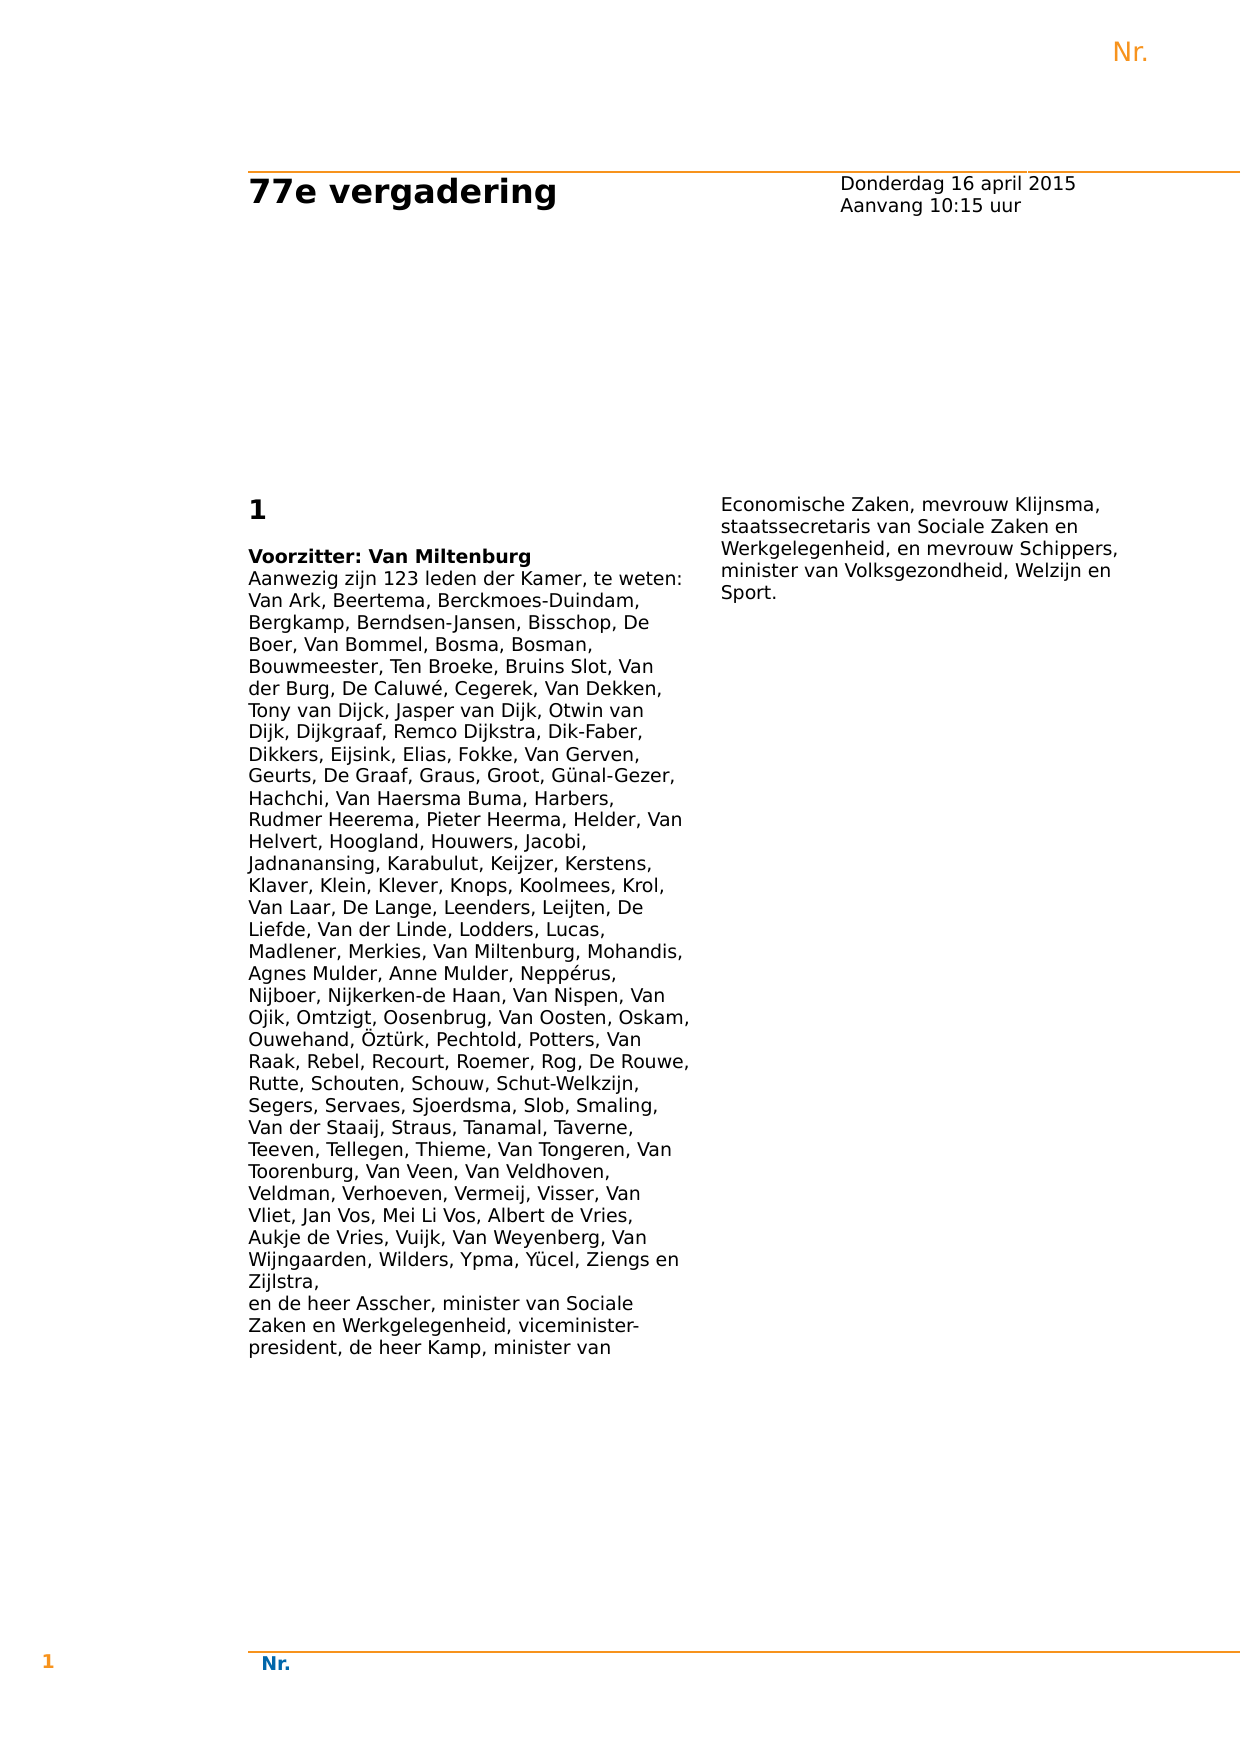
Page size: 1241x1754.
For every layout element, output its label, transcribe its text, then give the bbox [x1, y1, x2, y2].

table_header Donderdag 16 april 2015 [840, 173, 1163, 195]
text Economische Zaken, mevrouw Klijnsma, staatssecretaris van Sociale Zaken en Werkgelegenheid, en mevrouw Schippers, minister van Volksgezondheid, Welzijn en Sport. [721, 494, 1163, 604]
title 1 [248, 494, 691, 526]
text Aanwezig zijn 123 leden der Kamer, te weten: [248, 568, 691, 589]
table_cell Aanvang 10:15 uur [840, 195, 1163, 217]
text en de heer Asscher, minister van Sociale Zaken en Werkgelegenheid, viceminister-president, de heer Kamp, minister van [248, 1293, 691, 1359]
text Voorzitter: Van Miltenburg [248, 546, 691, 568]
text Van Ark, Beertema, Berckmoes-Duindam, Bergkamp, Berndsen-Jansen, Bisschop, De Boer, Van Bommel, Bosma, Bosman, Bouwmeester, Ten Broeke, Bruins Slot, Van der Burg, De Caluwé, Cegerek, Van Dekken, Tony van Dijck, Jasper van Dijk, Otwin van Dijk, Dijkgraaf, Remco Dijkstra, Dik-Faber, Dikkers, Eijsink, Elias, Fokke, Van Gerven, Geurts, De Graaf, Graus, Groot, Günal-Gezer, Hachchi, Van Haersma Buma, Harbers, Rudmer Heerema, Pieter Heerma, Helder, Van Helvert, Hoogland, Houwers, Jacobi, Jadnanansing, Karabulut, Keijzer, Kerstens, Klaver, Klein, Klever, Knops, Koolmees, Krol, Van Laar, De Lange, Leenders, Leijten, De Liefde, Van der Linde, Lodders, Lucas, Madlener, Merkies, Van Miltenburg, Mohandis, Agnes Mulder, Anne Mulder, Neppérus, Nijboer, Nijkerken-de Haan, Van Nispen, Van Ojik, Omtzigt, Oosenbrug, Van Oosten, Oskam, Ouwehand, Öztürk, Pechtold, Potters, Van Raak, Rebel, Recourt, Roemer, Rog, De Rouwe, Rutte, Schouten, Schouw, Schut-Welkzijn, Segers, Servaes, Sjoerdsma, Slob, Smaling, Van der Staaij, Straus, Tanamal, Taverne, Teeven, Tellegen, Thieme, Van Tongeren, Van Toorenburg, Van Veen, Van Veldhoven, Veldman, Verhoeven, Vermeij, Visser, Van Vliet, Jan Vos, Mei Li Vos, Albert de Vries, Aukje de Vries, Vuijk, Van Weyenberg, Van Wijngaarden, Wilders, Ypma, Yücel, Ziengs en Zijlstra, [248, 589, 691, 1293]
table_header 77e vergadering [248, 173, 840, 217]
